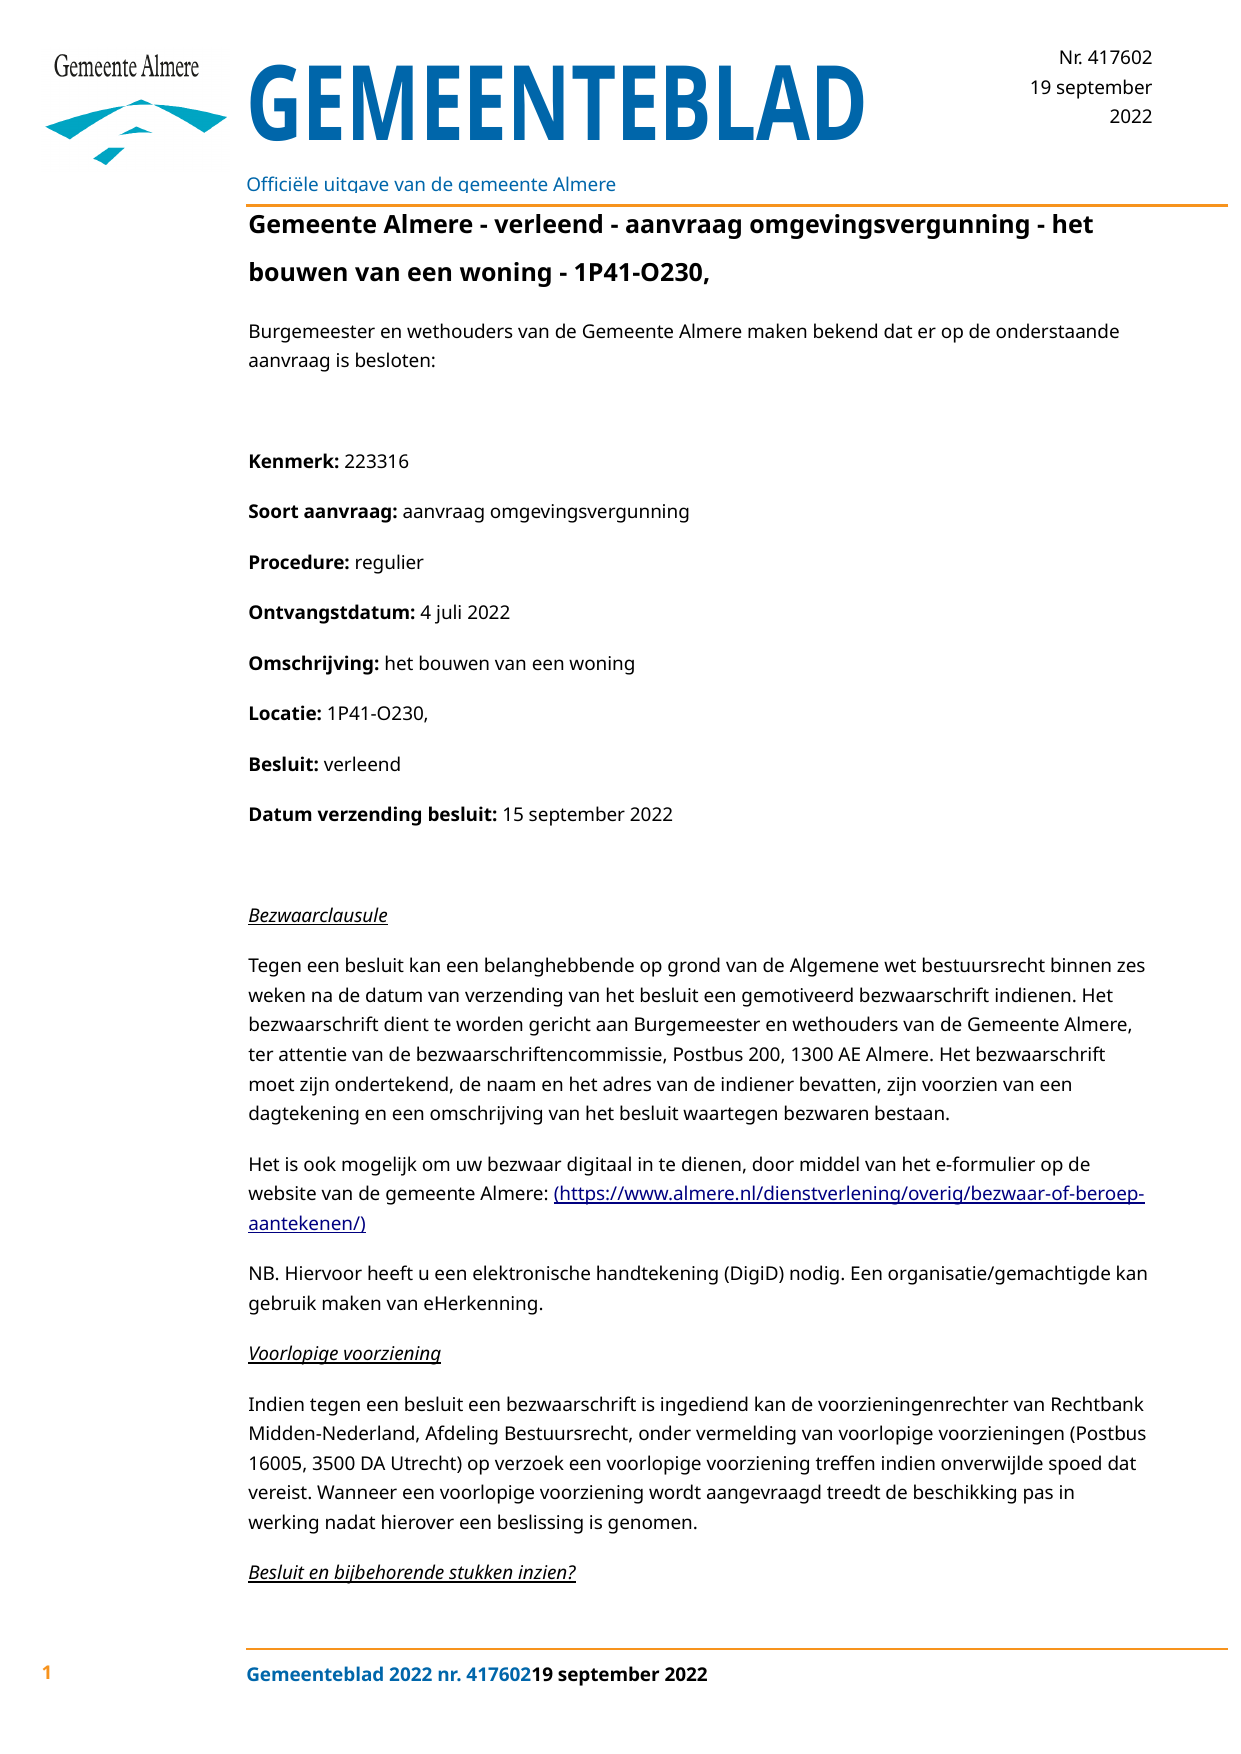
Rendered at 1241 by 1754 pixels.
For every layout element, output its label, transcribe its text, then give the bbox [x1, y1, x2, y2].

text Locatie: 1P41-O230, [248, 700, 1152, 726]
text Datum verzending besluit: 15 september 2022 [248, 801, 1152, 827]
text Omschrijving: het bouwen van een woning [248, 650, 1152, 676]
text Voorlopige voorziening [248, 1340, 1152, 1366]
text Besluit en bijbehorende stukken inzien? [248, 1559, 1152, 1585]
text NB. Hiervoor heeft u een elektronische handtekening (DigiD) nodig. Een organisatie/gemachtigde kan gebruik maken van eHerkenning. [248, 1260, 1152, 1316]
text Besluit: verleend [248, 751, 1152, 777]
text Het is ook mogelijk om uw bezwaar digitaal in te dienen, door middel van het e-formulier op de website van de gemeente Almere: (https://www.almere.nl/dienstverlening/overig/bezwaar-of-beroep-aantekenen/) [248, 1151, 1152, 1236]
text Soort aanvraag: aanvraag omgevingsvergunning [248, 499, 1152, 524]
text Bezwaarclausule [248, 902, 1152, 928]
text Gemeente Almere - verleend - aanvraag omgevingsvergunning - het bouwen van een woning - 1P41-O230, [248, 207, 1152, 288]
text Indien tegen een besluit een bezwaarschrift is ingediend kan de voorzieningenrechter van Rechtbank Midden-Nederland, Afdeling Bestuursrecht, onder vermelding van voorlopige voorzieningen (Postbus 16005, 3500 DA Utrecht) op verzoek een voorlopige voorziening treffen indien onverwijlde spoed dat vereist. Wanneer een voorlopige voorziening wordt aangevraagd treedt de beschikking pas in werking nadat hierover een beslissing is genomen. [248, 1391, 1152, 1535]
text Tegen een besluit kan een belanghebbende op grond van de Algemene wet bestuursrecht binnen zes weken na de datum van verzending van het besluit een gemotiveerd bezwaarschrift indienen. Het bezwaarschrift dient te worden gericht aan Burgemeester en wethouders van de Gemeente Almere, ter attentie van de bezwaarschriftencommissie, Postbus 200, 1300 AE Almere. Het bezwaarschrift moet zijn ondertekend, de naam en het adres van de indiener bevatten, zijn voorzien van een dagtekening en een omschrijving van het besluit waartegen bezwaren bestaan. [248, 952, 1152, 1126]
picture [41, 47, 231, 172]
text Kenmerk: 223316 [248, 448, 1152, 474]
text Procedure: regulier [248, 549, 1152, 575]
text Ontvangstdatum: 4 juli 2022 [248, 599, 1152, 625]
text Burgemeester en wethouders van de Gemeente Almere maken bekend dat er op de onderstaande aanvraag is besloten: [248, 318, 1152, 373]
